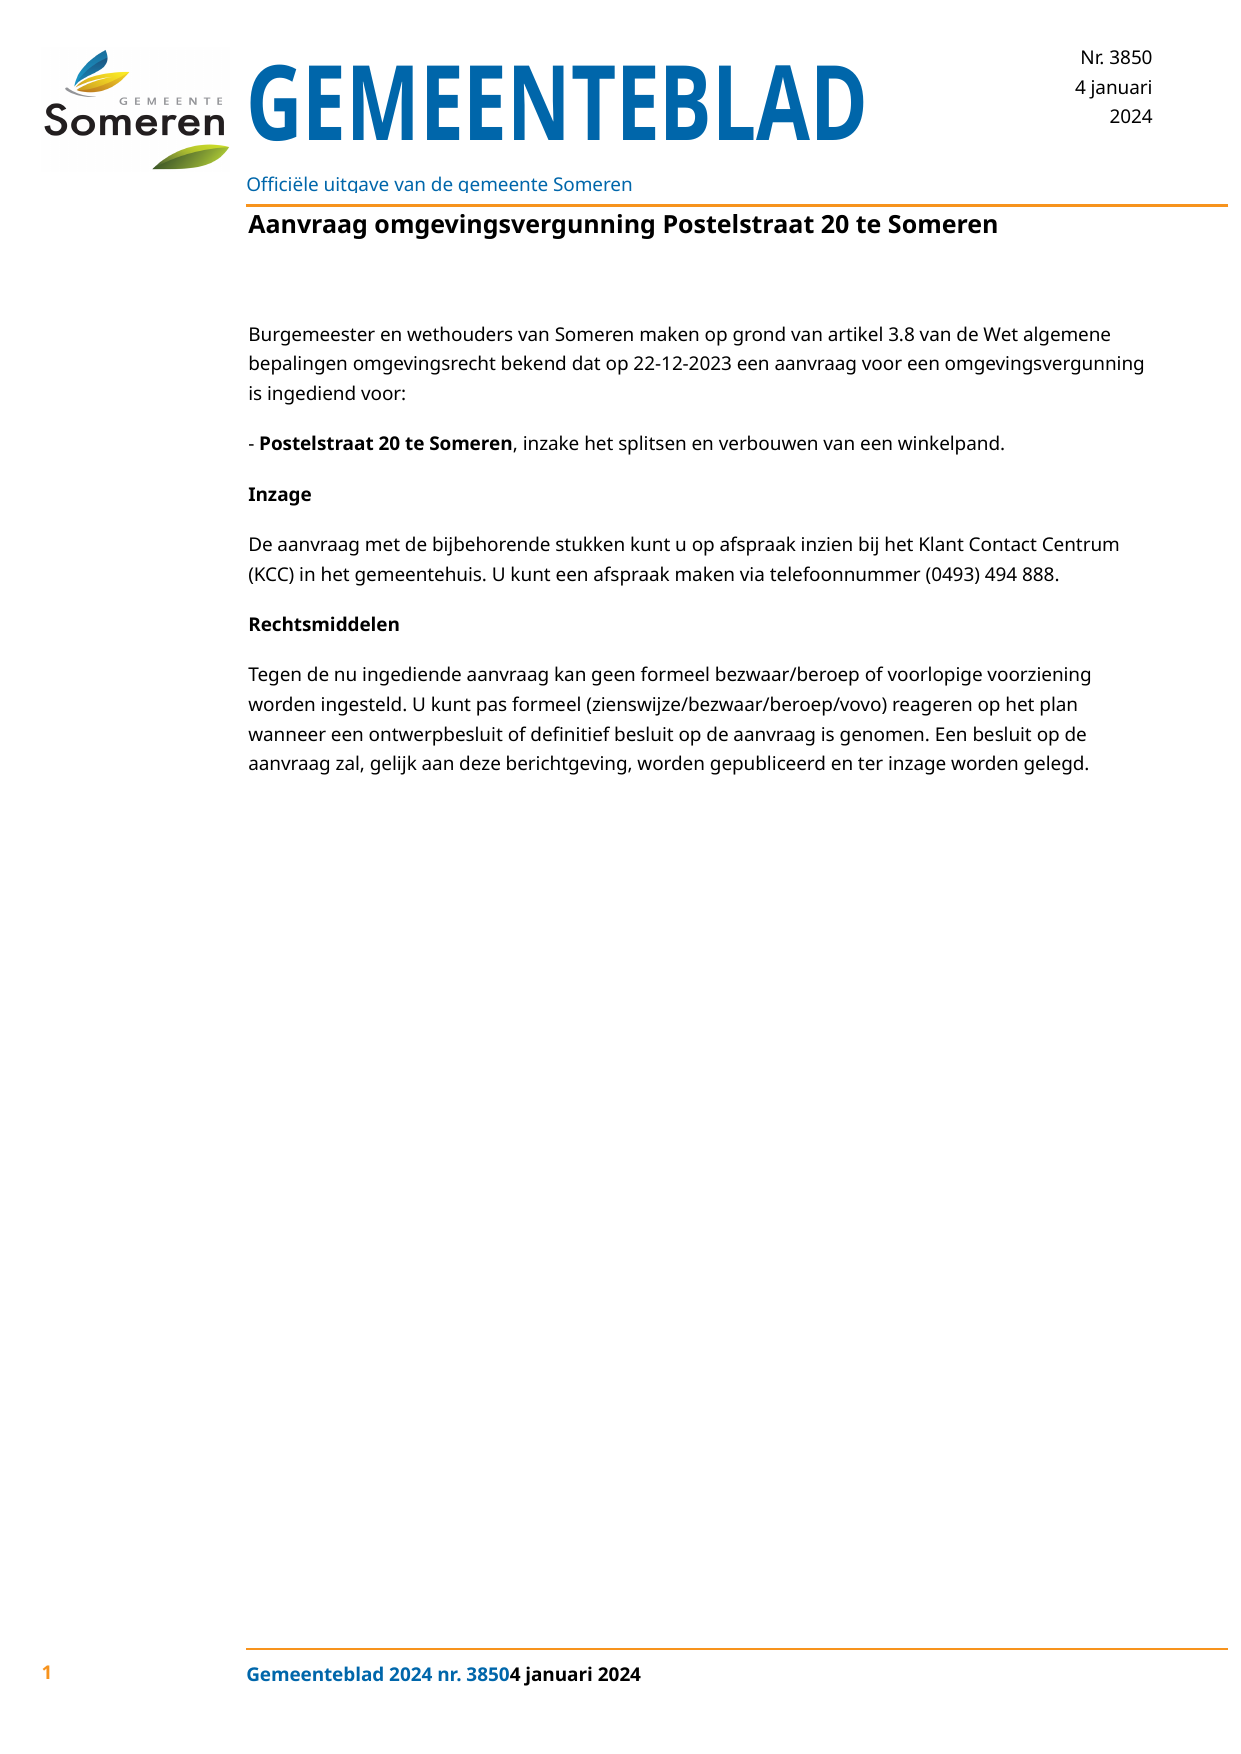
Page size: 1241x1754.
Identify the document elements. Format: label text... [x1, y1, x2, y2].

text Rechtsmiddelen [248, 611, 1152, 637]
picture [41, 47, 231, 172]
text Inzage [248, 481, 1152, 506]
text Burgemeester en wethouders van Someren maken op grond van artikel 3.8 van de Wet algemene bepalingen omgevingsrecht bekend dat op 22-12-2023 een aanvraag voor een omgevingsvergunning is ingediend voor: [248, 321, 1152, 406]
text Tegen de nu ingediende aanvraag kan geen formeel bezwaar/beroep of voorlopige voorziening worden ingesteld. U kunt pas formeel (zienswijze/bezwaar/beroep/vovo) reageren op het plan wanneer een ontwerpbesluit of definitief besluit op de aanvraag is genomen. Een besluit op de aanvraag zal, gelijk aan deze berichtgeving, worden gepubliceerd en ter inzage worden gelegd. [248, 662, 1152, 776]
text De aanvraag met de bijbehorende stukken kunt u op afspraak inzien bij het Klant Contact Centrum (KCC) in het gemeentehuis. U kunt een afspraak maken via telefoonnummer (0493) 494 888. [248, 531, 1152, 586]
text - Postelstraat 20 te Someren, inzake het splitsen en verbouwen van een winkelpand. [248, 430, 1152, 456]
text Aanvraag omgevingsvergunning Postelstraat 20 te Someren [248, 207, 1152, 241]
